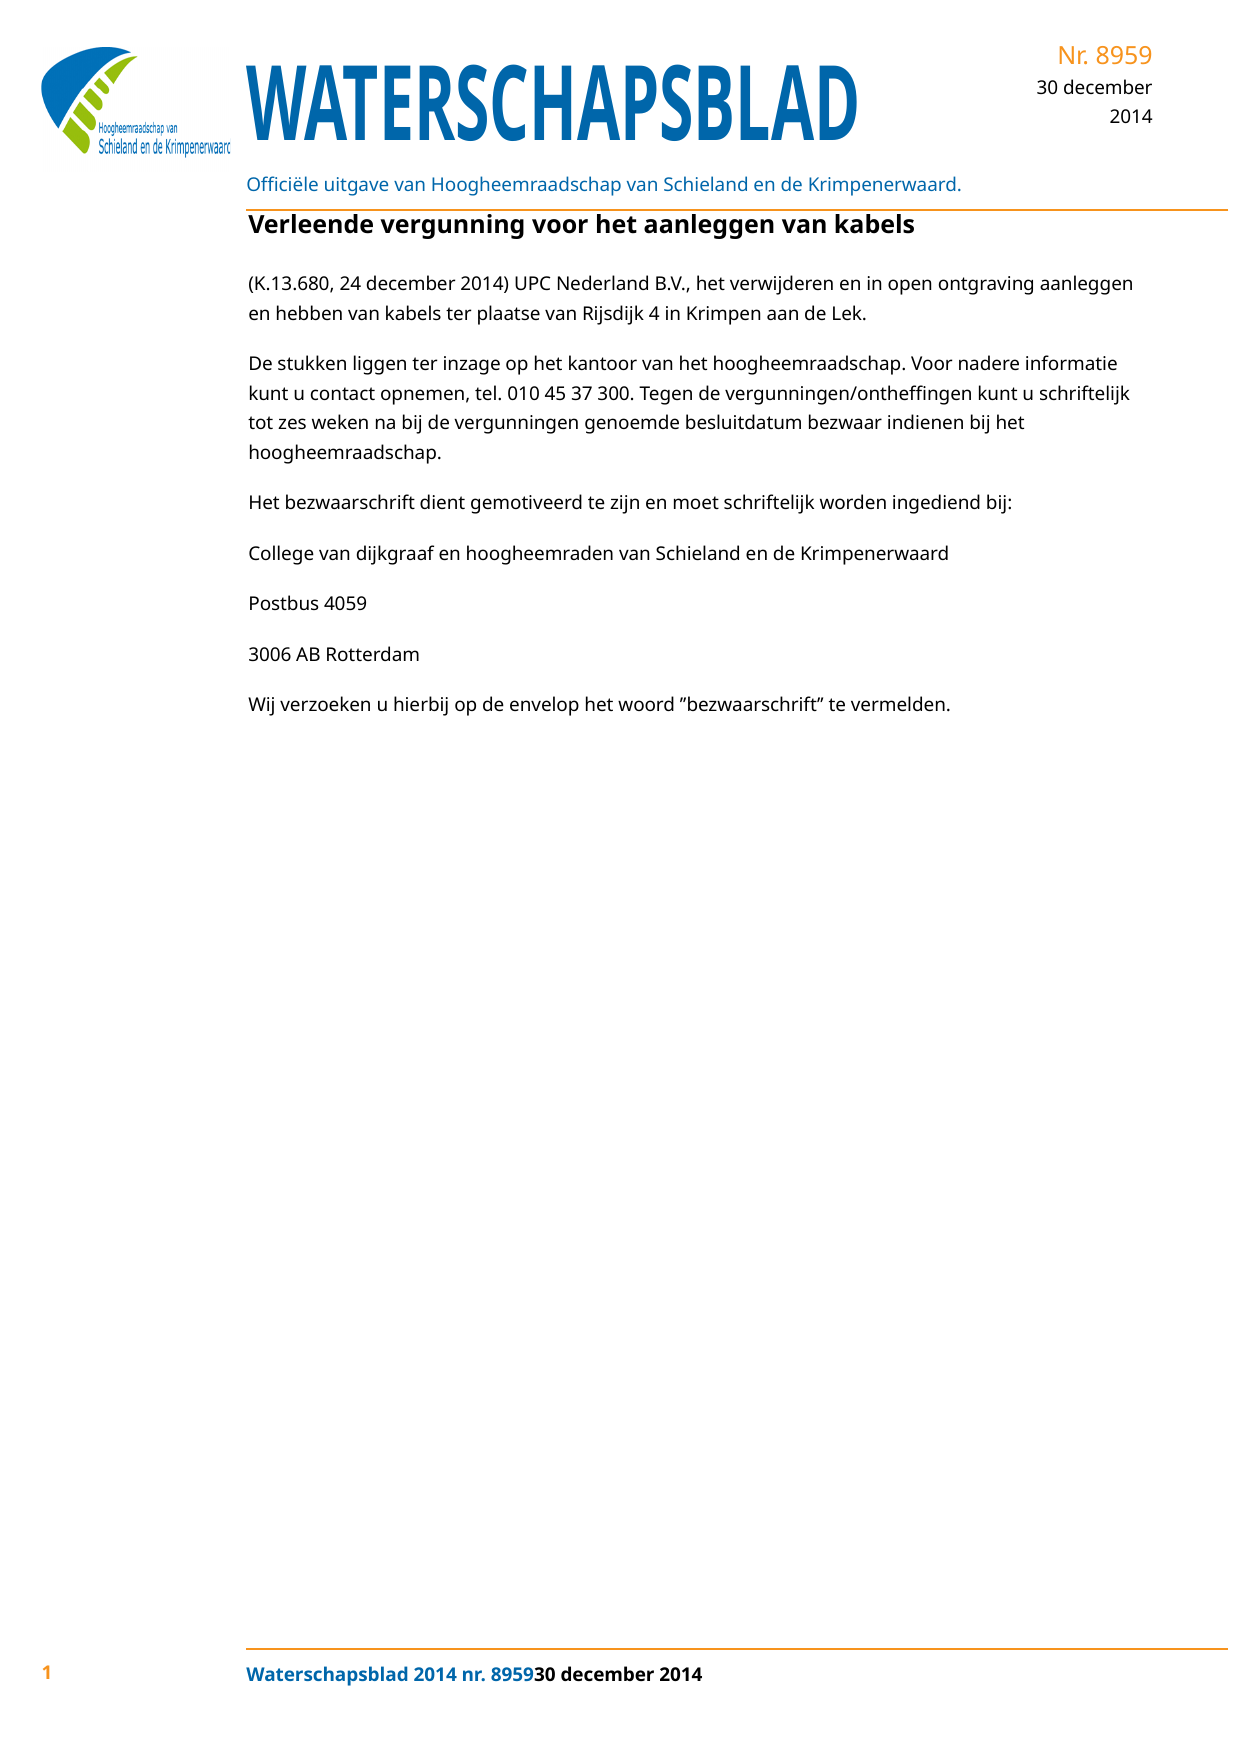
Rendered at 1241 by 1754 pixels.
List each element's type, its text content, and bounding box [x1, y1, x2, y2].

text (K.13.680, 24 december 2014) UPC Nederland B.V., het verwijderen en in open ontgraving aanleggen en hebben van kabels ter plaatse van Rijsdijk 4 in Krimpen aan de Lek. [248, 270, 1152, 326]
text Wij verzoeken u hierbij op de envelop het woord ’’bezwaarschrift’’ te vermelden. [248, 691, 1152, 717]
text Verleende vergunning voor het aanleggen van kabels [248, 211, 1152, 241]
text Postbus 4059 [248, 590, 1152, 616]
text College van dijkgraaf en hoogheemraden van Schieland en de Krimpenerwaard [248, 540, 1152, 566]
picture [41, 47, 231, 172]
text 3006 AB Rotterdam [248, 641, 1152, 666]
text De stukken liggen ter inzage op het kantoor van het hoogheemraadschap. Voor nadere informatie kunt u contact opnemen, tel. 010 45 37 300. Tegen de vergunningen/ontheffingen kunt u schriftelijk tot zes weken na bij de vergunningen genoemde besluitdatum bezwaar indienen bij het hoogheemraadschap. [248, 350, 1152, 465]
text Het bezwaarschrift dient gemotiveerd te zijn en moet schriftelijk worden ingediend bij: [248, 489, 1152, 515]
